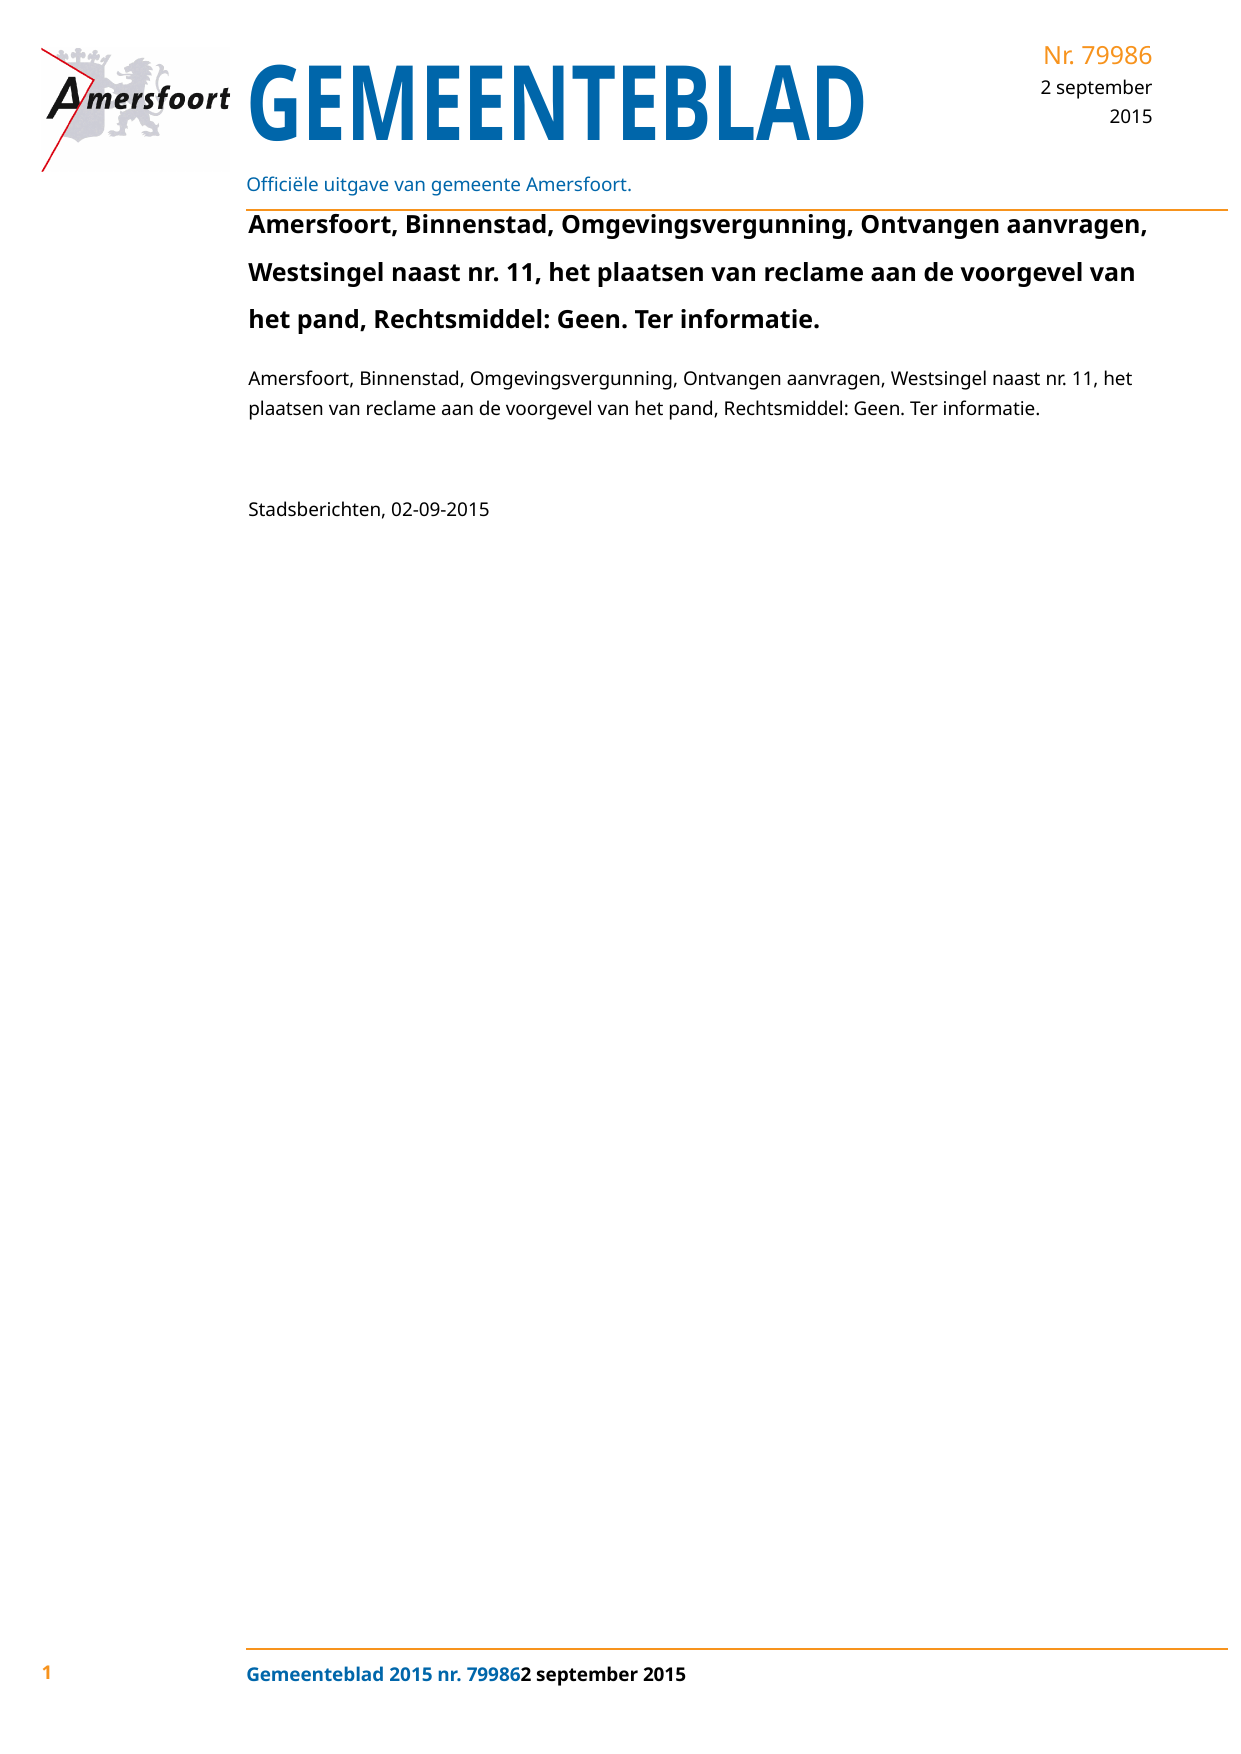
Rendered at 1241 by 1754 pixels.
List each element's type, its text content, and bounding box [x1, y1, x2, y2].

text Stadsberichten, 02-09-2015 [248, 496, 1152, 522]
picture [41, 47, 231, 172]
text Amersfoort, Binnenstad, Omgevingsvergunning, Ontvangen aanvragen, Westsingel naast nr. 11, het plaatsen van reclame aan de voorgevel van het pand, Rechtsmiddel: Geen. Ter informatie. [248, 366, 1152, 421]
text Amersfoort, Binnenstad, Omgevingsvergunning, Ontvangen aanvragen, Westsingel naast nr. 11, het plaatsen van reclame aan de voorgevel van het pand, Rechtsmiddel: Geen. Ter informatie. [248, 211, 1152, 336]
